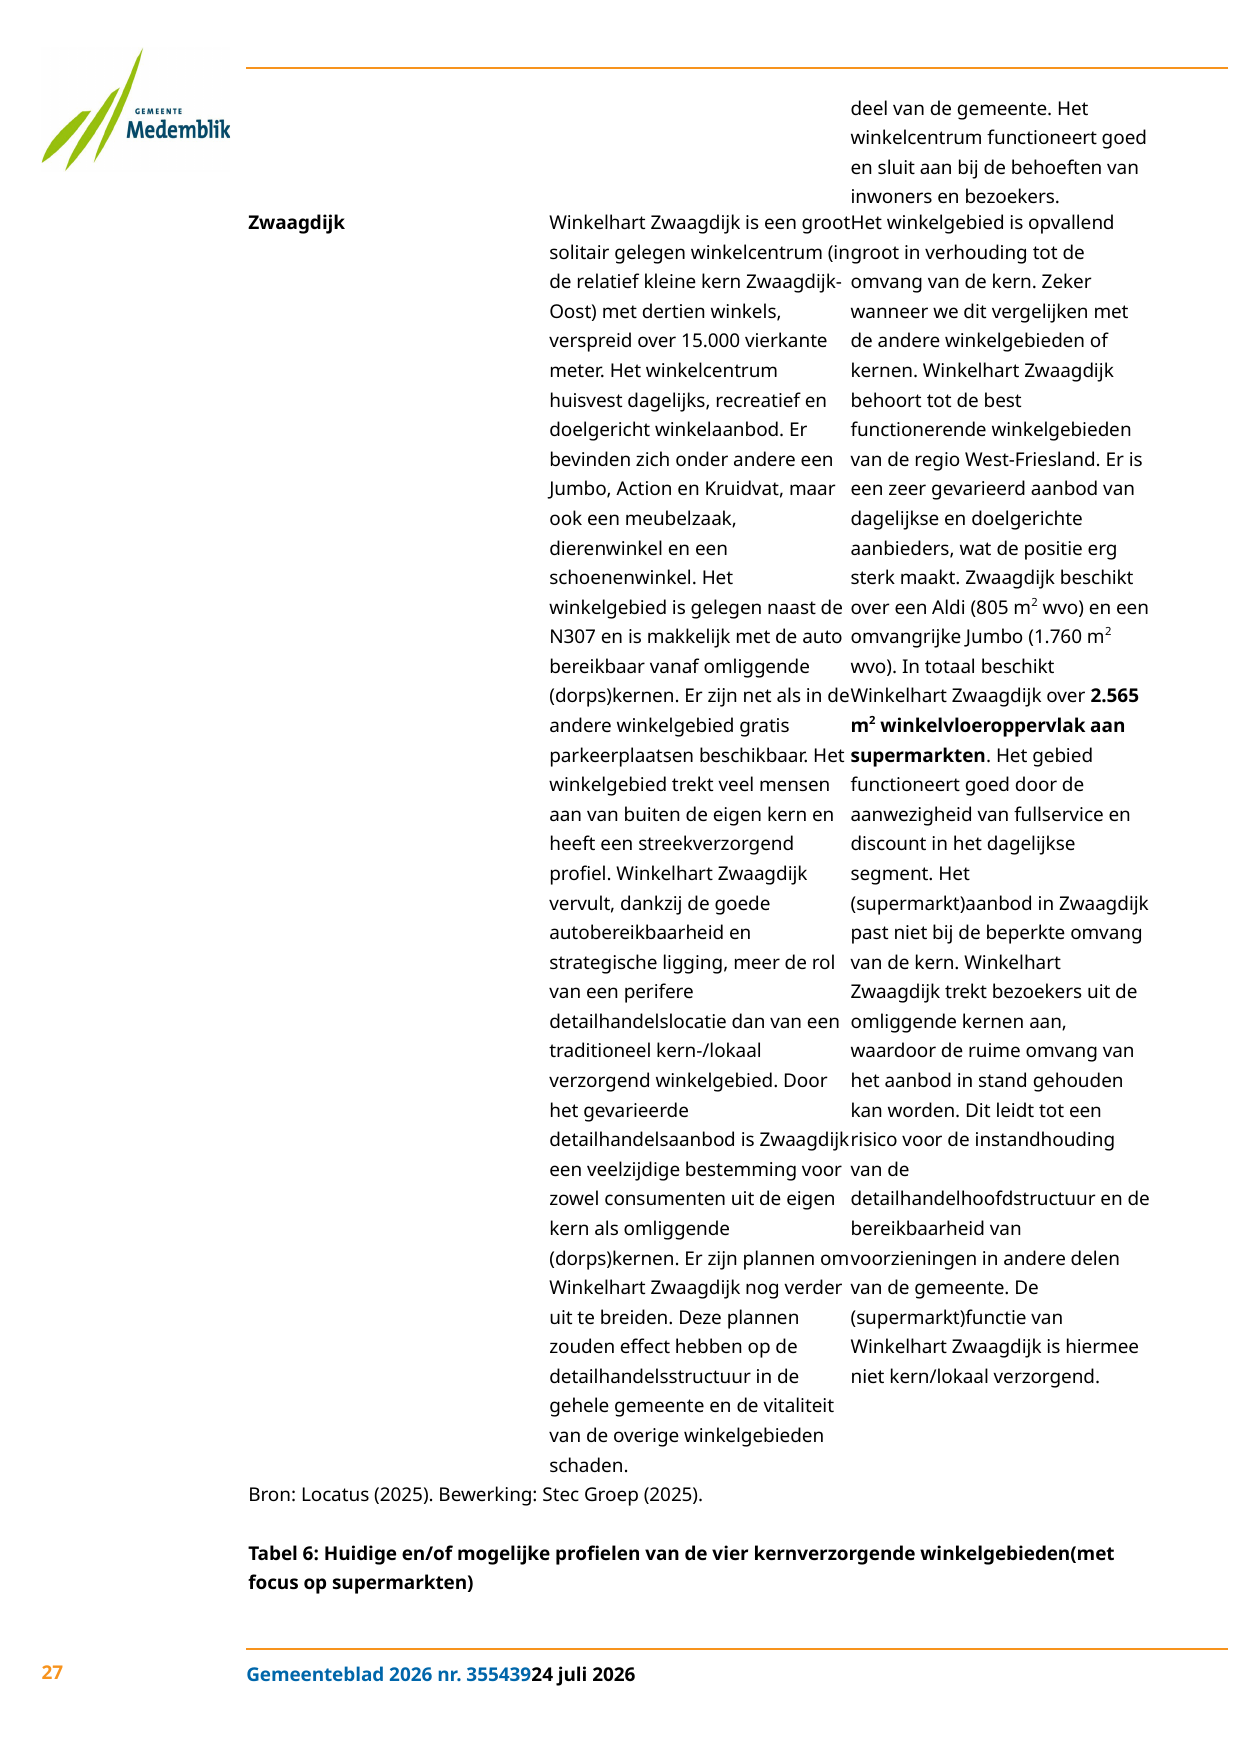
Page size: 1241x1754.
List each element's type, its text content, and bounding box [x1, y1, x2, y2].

table_cell deel van de gemeente. Het winkelcentrum functioneert goed en sluit aan bij de behoeften van inwoners en bezoekers. [850, 95, 1152, 209]
table_cell Winkelhart Zwaagdijk is een groot solitair gelegen winkelcentrum (in de relatief kleine kern Zwaagdijk-Oost) met dertien winkels, verspreid over 15.000 vierkante meter. Het winkelcentrum huisvest dagelijks, recreatief en doelgericht winkelaanbod. Er bevinden zich onder andere een Jumbo, Action en Kruidvat, maar ook een meubelzaak, dierenwinkel en een schoenenwinkel. Het winkelgebied is gelegen naast de N307 en is makkelijk met de auto bereikbaar vanaf omliggende (dorps)kernen. Er zijn net als in de andere winkelgebied gratis parkeerplaatsen beschikbaar. Het winkelgebied trekt veel mensen aan van buiten de eigen kern en heeft een streekverzorgend profiel. Winkelhart Zwaagdijk vervult, dankzij de goede autobereikbaarheid en strategische ligging, meer de rol van een perifere detailhandelslocatie dan van een traditioneel kern-/lokaal verzorgend winkelgebied. Door het gevarieerde detailhandelsaanbod is Zwaagdijk een veelzijdige bestemming voor zowel consumenten uit de eigen kern als omliggende (dorps)kernen. Er zijn plannen om Winkelhart Zwaagdijk nog verder uit te breiden. Deze plannen zouden effect hebben op de detailhandelsstructuur in de gehele gemeente en de vitaliteit van de overige winkelgebieden schaden. [549, 209, 850, 1477]
table_cell [248, 95, 549, 209]
picture [41, 47, 231, 172]
table_cell [549, 95, 850, 209]
table_cell Het winkelgebied is opvallend groot in verhouding tot de omvang van de kern. Zeker wanneer we dit vergelijken met de andere winkelgebieden of kernen. Winkelhart Zwaagdijk behoort tot de best functionerende winkelgebieden van de regio West-Friesland. Er is een zeer gevarieerd aanbod van dagelijkse en doelgerichte aanbieders, wat de positie erg sterk maakt. Zwaagdijk beschikt over een Aldi (805 m2 wvo) en een omvangrijke Jumbo (1.760 m2 wvo). In totaal beschikt Winkelhart Zwaagdijk over 2.565 m2 winkelvloeroppervlak aan supermarkten. Het gebied functioneert goed door de aanwezigheid van fullservice en discount in het dagelijkse segment. Het (supermarkt)aanbod in Zwaagdijk past niet bij de beperkte omvang van de kern. Winkelhart Zwaagdijk trekt bezoekers uit de omliggende kernen aan, waardoor de ruime omvang van het aanbod in stand gehouden kan worden. Dit leidt tot een risico voor de instandhouding van de detailhandelhoofdstructuur en de bereikbaarheid van voorzieningen in andere delen van de gemeente. De (supermarkt)functie van Winkelhart Zwaagdijk is hiermee niet kern/lokaal verzorgend. [850, 209, 1152, 1477]
table_cell Zwaagdijk [248, 209, 549, 1477]
text Bron: Locatus (2025). Bewerking: Stec Groep (2025). [248, 1481, 1152, 1506]
text Tabel 6: Huidige en/of mogelijke profielen van de vier kernverzorgende winkelgebieden(met focus op supermarkten) [248, 1540, 1152, 1595]
